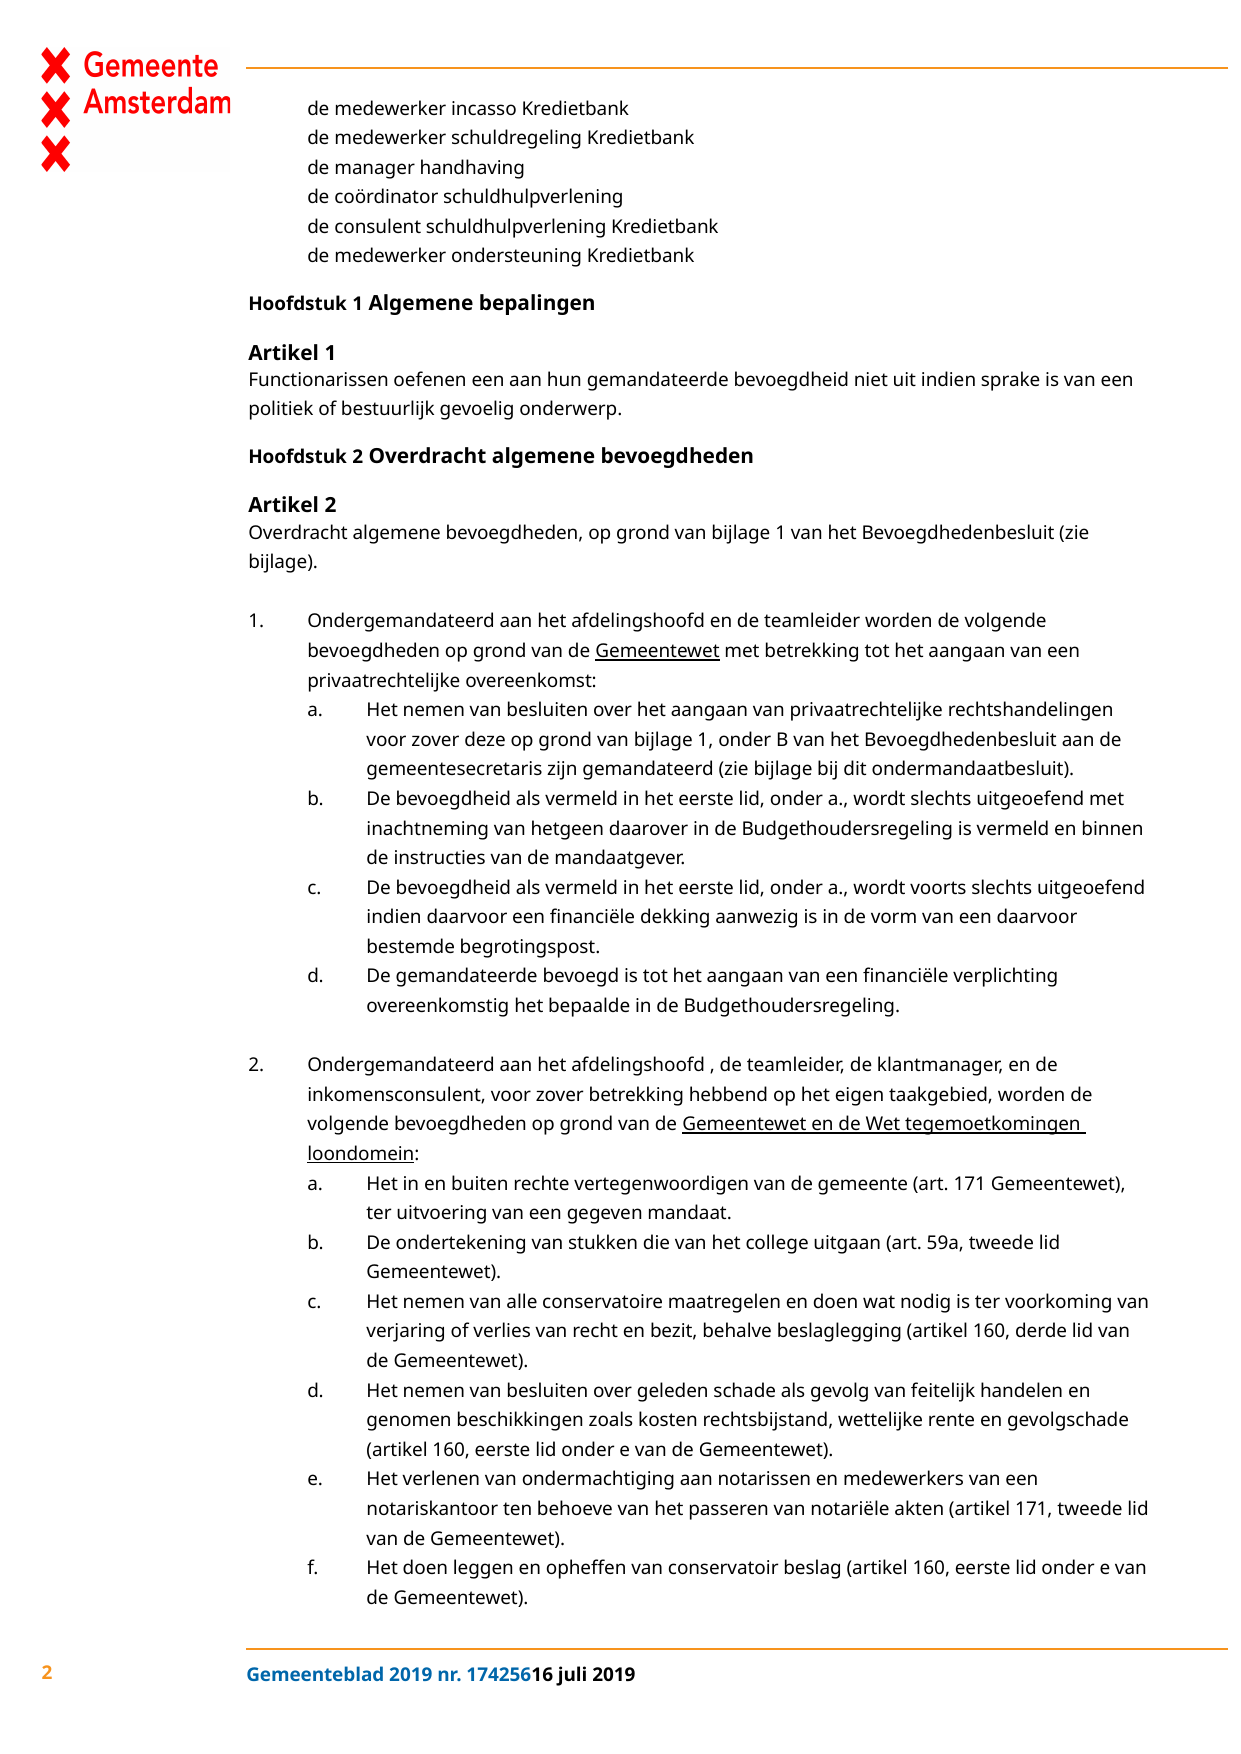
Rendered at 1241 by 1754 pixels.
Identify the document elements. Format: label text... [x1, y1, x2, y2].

list Het nemen van alle conservatoire maatregelen en doen wat nodig is ter voorkoming van verjaring of verlies van recht en bezit, behalve beslaglegging (artikel 160, derde lid van de Gemeentewet). [307, 1288, 1152, 1373]
text Artikel 1 [248, 338, 1152, 366]
text Functionarissen oefenen een aan hun gemandateerde bevoegdheid niet uit indien sprake is van een politiek of bestuurlijk gevoelig onderwerp. [248, 366, 1152, 421]
list Het nemen van besluiten over geleden schade als gevolg van feitelijk handelen en genomen beschikkingen zoals kosten rechtsbijstand, wettelijke rente en gevolgschade (artikel 160, eerste lid onder e van de Gemeentewet). [307, 1377, 1152, 1462]
list Het verlenen van ondermachtiging aan notarissen en medewerkers van een notariskantoor ten behoeve van het passeren van notariële akten (artikel 171, tweede lid van de Gemeentewet). [307, 1466, 1152, 1551]
list de medewerker incasso Kredietbank [248, 95, 1152, 121]
list de consulent schuldhulpverlening Kredietbank [248, 213, 1152, 239]
list De bevoegdheid als vermeld in het eerste lid, onder a., wordt voorts slechts uitgeoefend indien daarvoor een financiële dekking aanwezig is in de vorm van een daarvoor bestemde begrotingspost. [307, 874, 1152, 959]
list Het in en buiten rechte vertegenwoordigen van de gemeente (art. 171 Gemeentewet), ter uitvoering van een gegeven mandaat. [307, 1170, 1152, 1225]
list De ondertekening van stukken die van het college uitgaan (art. 59a, tweede lid Gemeentewet). [307, 1229, 1152, 1284]
text Hoofdstuk 1 Algemene bepalingen [248, 288, 1152, 317]
text Artikel 2 [248, 491, 1152, 519]
list de medewerker ondersteuning Kredietbank [248, 243, 1152, 268]
text Hoofdstuk 2 Overdracht algemene bevoegdheden [248, 441, 1152, 470]
list de manager handhaving [248, 154, 1152, 180]
text Overdracht algemene bevoegdheden, op grond van bijlage 1 van het Bevoegdhedenbesluit (zie bijlage). [248, 519, 1152, 574]
picture [41, 47, 231, 172]
list de medewerker schuldregeling Kredietbank [248, 124, 1152, 150]
list de coördinator schuldhulpverlening [248, 183, 1152, 209]
list Ondergemandateerd aan het afdelingshoofd en de teamleider worden de volgende bevoegdheden op grond van de Gemeentewet met betrekking tot het aangaan van een privaatrechtelijke overeenkomst: [248, 608, 1152, 693]
list Het nemen van besluiten over het aangaan van privaatrechtelijke rechtshandelingen voor zover deze op grond van bijlage 1, onder B van het Bevoegdhedenbesluit aan de gemeentesecretaris zijn gemandateerd (zie bijlage bij dit ondermandaatbesluit). [307, 696, 1152, 781]
list Het doen leggen en opheffen van conservatoir beslag (artikel 160, eerste lid onder e van de Gemeentewet). [307, 1554, 1152, 1610]
list De gemandateerde bevoegd is tot het aangaan van een financiële verplichting overeenkomstig het bepaalde in de Budgethoudersregeling. [307, 963, 1152, 1018]
list Ondergemandateerd aan het afdelingshoofd , de teamleider, de klantmanager, en de inkomensconsulent, voor zover betrekking hebbend op het eigen taakgebied, worden de volgende bevoegdheden op grond van de Gemeentewet en de Wet tegemoetkomingen loondomein: [248, 1051, 1152, 1166]
list De bevoegdheid als vermeld in het eerste lid, onder a., wordt slechts uitgeoefend met inachtneming van hetgeen daarover in de Budgethoudersregeling is vermeld en binnen de instructies van de mandaatgever. [307, 785, 1152, 870]
